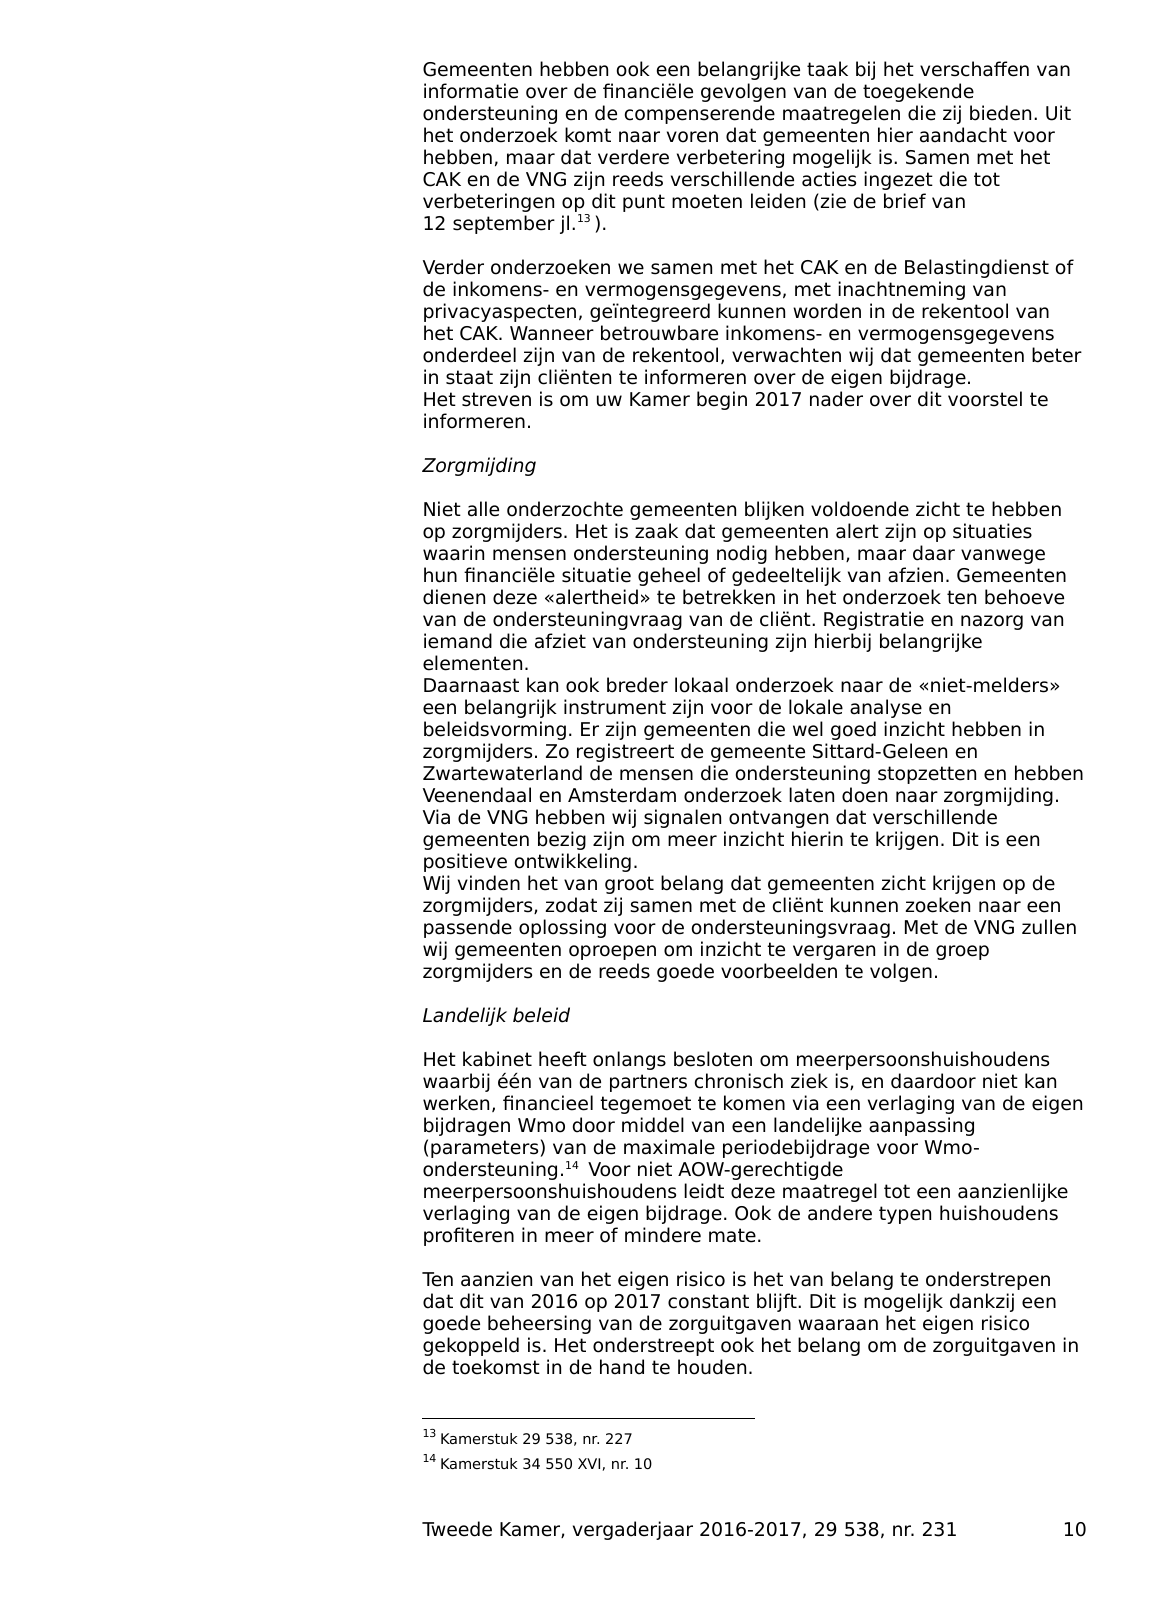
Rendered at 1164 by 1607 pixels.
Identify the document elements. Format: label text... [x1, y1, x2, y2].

text Ten aanzien van het eigen risico is het van belang te onderstrepen dat dit van 2016 op 2017 constant blijft. Dit is mogelijk dankzij een goede beheersing van de zorguitgaven waaraan het eigen risico gekoppeld is. Het onderstreept ook het belang om de zorguitgaven in de toekomst in de hand te houden. [422, 1269, 1087, 1379]
subtitle Landelijk beleid [422, 1005, 1087, 1027]
text Gemeenten hebben ook een belangrijke taak bij het verschaffen van informatie over de financiële gevolgen van de toegekende ondersteuning en de compenserende maatregelen die zij bieden. Uit het onderzoek komt naar voren dat gemeenten hier aandacht voor hebben, maar dat verdere verbetering mogelijk is. Samen met het CAK en de VNG zijn reeds verschillende acties ingezet die tot verbeteringen op dit punt moeten leiden (zie de brief van 12 september jl.). [422, 59, 1087, 235]
subtitle Zorgmijding [422, 455, 1087, 477]
text Kamerstuk 29 538, nr. 227 [422, 1427, 1087, 1449]
text Daarnaast kan ook breder lokaal onderzoek naar de «niet-melders» een belangrijk instrument zijn voor de lokale analyse en beleidsvorming. Er zijn gemeenten die wel goed inzicht hebben in zorgmijders. Zo registreert de gemeente Sittard-Geleen en Zwartewaterland de mensen die ondersteuning stopzetten en hebben Veenendaal en Amsterdam onderzoek laten doen naar zorgmijding. Via de VNG hebben wij signalen ontvangen dat verschillende gemeenten bezig zijn om meer inzicht hierin te krijgen. Dit is een positieve ontwikkeling. [422, 675, 1087, 873]
text Verder onderzoeken we samen met het CAK en de Belastingdienst of de inkomens- en vermogensgegevens, met inachtneming van privacyaspecten, geïntegreerd kunnen worden in de rekentool van het CAK. Wanneer betrouwbare inkomens- en vermogensgegevens onderdeel zijn van de rekentool, verwachten wij dat gemeenten beter in staat zijn cliënten te informeren over de eigen bijdrage. [422, 257, 1087, 389]
text Niet alle onderzochte gemeenten blijken voldoende zicht te hebben op zorgmijders. Het is zaak dat gemeenten alert zijn op situaties waarin mensen ondersteuning nodig hebben, maar daar vanwege hun financiële situatie geheel of gedeeltelijk van afzien. Gemeenten dienen deze «alertheid» te betrekken in het onderzoek ten behoeve van de ondersteuningvraag van de cliënt. Registratie en nazorg van iemand die afziet van ondersteuning zijn hierbij belangrijke elementen. [422, 499, 1087, 675]
text Wij vinden het van groot belang dat gemeenten zicht krijgen op de zorgmijders, zodat zij samen met de cliënt kunnen zoeken naar een passende oplossing voor de ondersteuningsvraag. Met de VNG zullen wij gemeenten oproepen om inzicht te vergaren in de groep zorgmijders en de reeds goede voorbeelden te volgen. [422, 873, 1087, 983]
text Het streven is om uw Kamer begin 2017 nader over dit voorstel te informeren. [422, 389, 1087, 433]
text Kamerstuk 34 550 XVI, nr. 10 [422, 1452, 1087, 1474]
text Het kabinet heeft onlangs besloten om meerpersoonshuishoudens waarbij één van de partners chronisch ziek is, en daardoor niet kan werken, financieel tegemoet te komen via een verlaging van de eigen bijdragen Wmo door middel van een landelijke aanpassing (parameters) van de maximale periodebijdrage voor Wmo-ondersteuning. Voor niet AOW-gerechtigde meerpersoonshuishoudens leidt deze maatregel tot een aanzienlijke verlaging van de eigen bijdrage. Ook de andere typen huishoudens profiteren in meer of mindere mate. [422, 1049, 1087, 1247]
